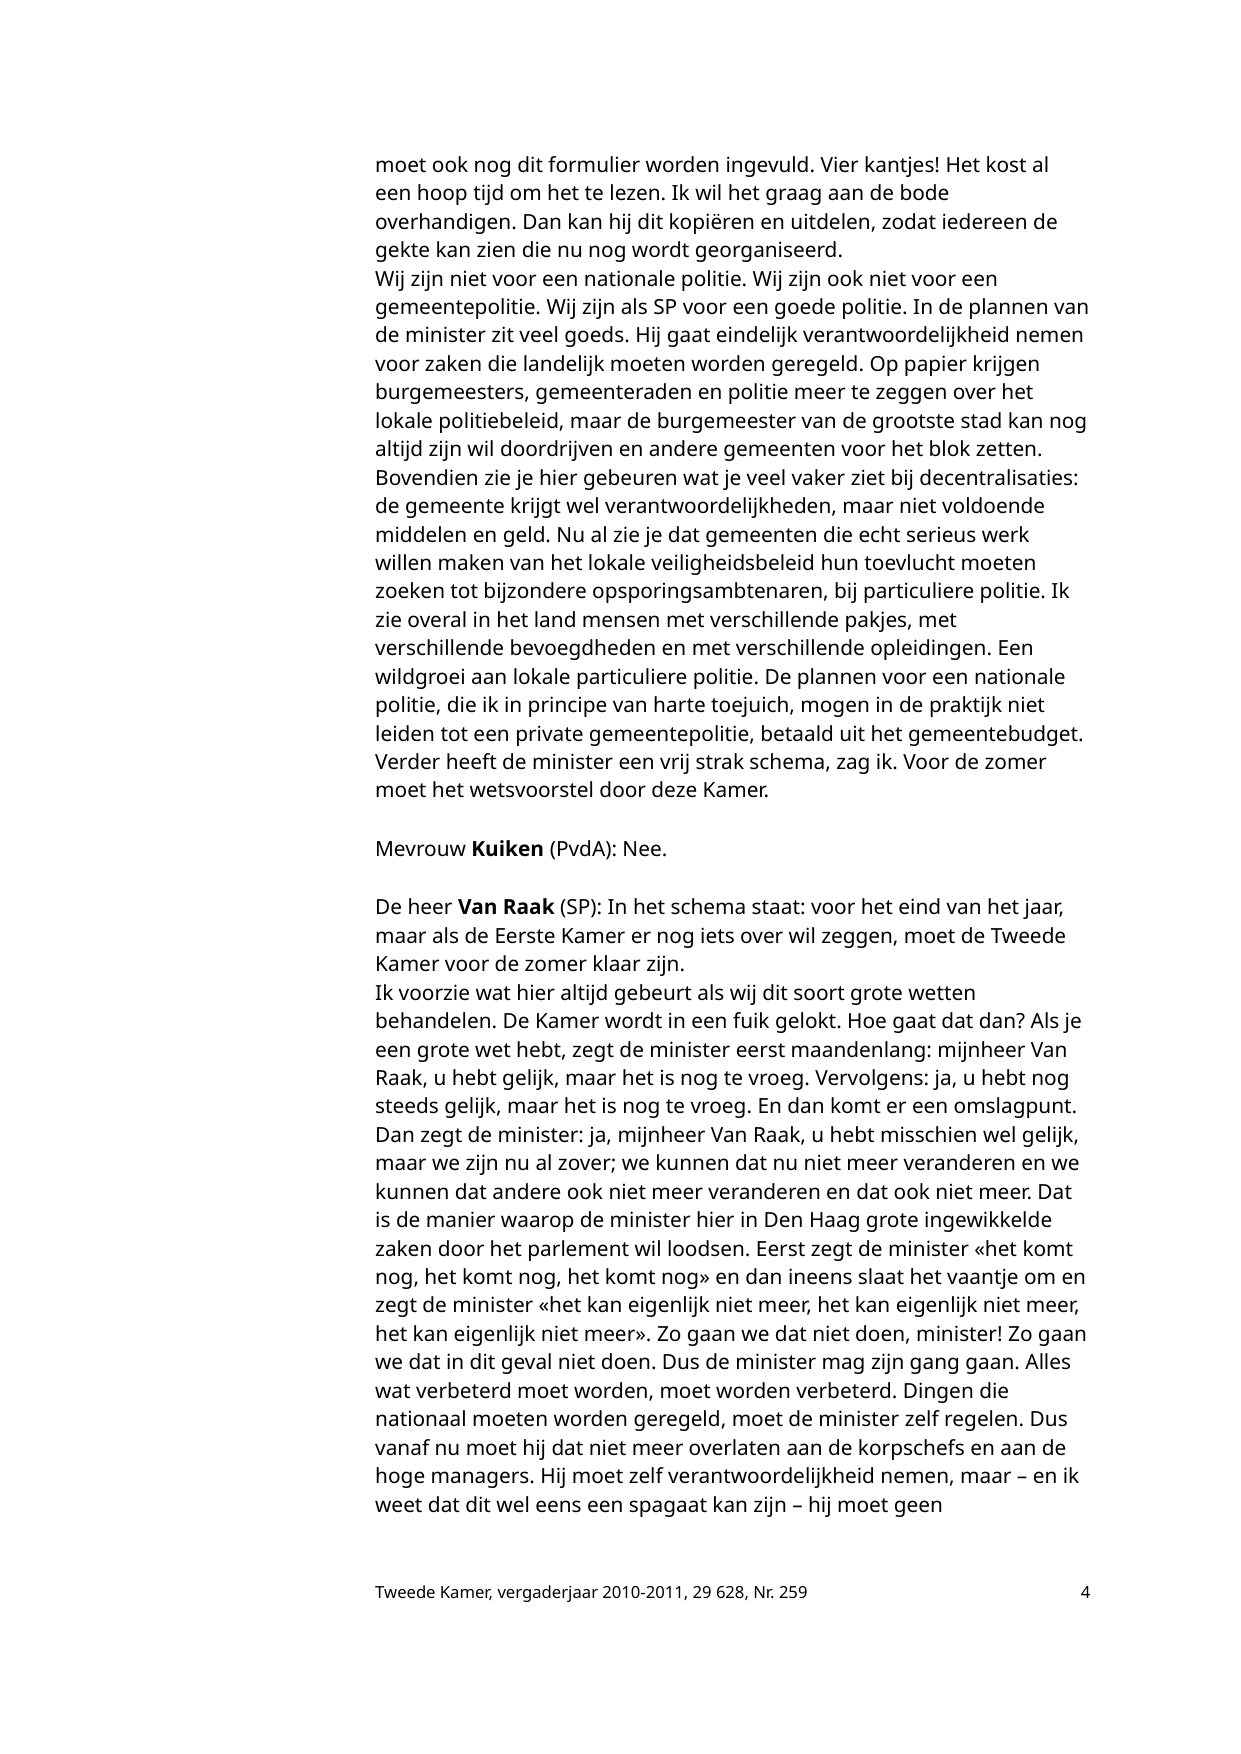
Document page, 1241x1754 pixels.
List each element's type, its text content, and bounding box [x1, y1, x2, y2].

text Mevrouw Kuiken (PvdA): Nee. [375, 834, 1090, 862]
text moet ook nog dit formulier worden ingevuld. Vier kantjes! Het kost al een hoop tijd om het te lezen. Ik wil het graag aan de bode overhandigen. Dan kan hij dit kopiëren en uitdelen, zodat iedereen de gekte kan zien die nu nog wordt georganiseerd. [375, 150, 1090, 264]
text Wij zijn niet voor een nationale politie. Wij zijn ook niet voor een gemeentepolitie. Wij zijn als SP voor een goede politie. In de plannen van de minister zit veel goeds. Hij gaat eindelijk verantwoordelijkheid nemen voor zaken die landelijk moeten worden geregeld. Op papier krijgen burgemeesters, gemeenteraden en politie meer te zeggen over het lokale politiebeleid, maar de burgemeester van de grootste stad kan nog altijd zijn wil doordrijven en andere gemeenten voor het blok zetten. Bovendien zie je hier gebeuren wat je veel vaker ziet bij decentralisaties: de gemeente krijgt wel verantwoordelijkheden, maar niet voldoende middelen en geld. Nu al zie je dat gemeenten die echt serieus werk willen maken van het lokale veiligheidsbeleid hun toevlucht moeten zoeken tot bijzondere opsporingsambtenaren, bij particuliere politie. Ik zie overal in het land mensen met verschillende pakjes, met verschillende bevoegdheden en met verschillende opleidingen. Een wildgroei aan lokale particuliere politie. De plannen voor een nationale politie, die ik in principe van harte toejuich, mogen in de praktijk niet leiden tot een private gemeentepolitie, betaald uit het gemeentebudget. [375, 264, 1090, 747]
text Ik voorzie wat hier altijd gebeurt als wij dit soort grote wetten behandelen. De Kamer wordt in een fuik gelokt. Hoe gaat dat dan? Als je een grote wet hebt, zegt de minister eerst maandenlang: mijnheer Van Raak, u hebt gelijk, maar het is nog te vroeg. Vervolgens: ja, u hebt nog steeds gelijk, maar het is nog te vroeg. En dan komt er een omslagpunt. Dan zegt de minister: ja, mijnheer Van Raak, u hebt misschien wel gelijk, maar we zijn nu al zover; we kunnen dat nu niet meer veranderen en we kunnen dat andere ook niet meer veranderen en dat ook niet meer. Dat is de manier waarop de minister hier in Den Haag grote ingewikkelde zaken door het parlement wil loodsen. Eerst zegt de minister «het komt nog, het komt nog, het komt nog» en dan ineens slaat het vaantje om en zegt de minister «het kan eigenlijk niet meer, het kan eigenlijk niet meer, het kan eigenlijk niet meer». Zo gaan we dat niet doen, minister! Zo gaan we dat in dit geval niet doen. Dus de minister mag zijn gang gaan. Alles wat verbeterd moet worden, moet worden verbeterd. Dingen die nationaal moeten worden geregeld, moet de minister zelf regelen. Dus vanaf nu moet hij dat niet meer overlaten aan de korpschefs en aan de hoge managers. Hij moet zelf verantwoordelijkheid nemen, maar – en ik weet dat dit wel eens een spagaat kan zijn – hij moet geen [375, 978, 1090, 1518]
text De heer Van Raak (SP): In het schema staat: voor het eind van het jaar, maar als de Eerste Kamer er nog iets over wil zeggen, moet de Tweede Kamer voor de zomer klaar zijn. [375, 892, 1090, 978]
text Verder heeft de minister een vrij strak schema, zag ik. Voor de zomer moet het wetsvoorstel door deze Kamer. [375, 747, 1090, 804]
